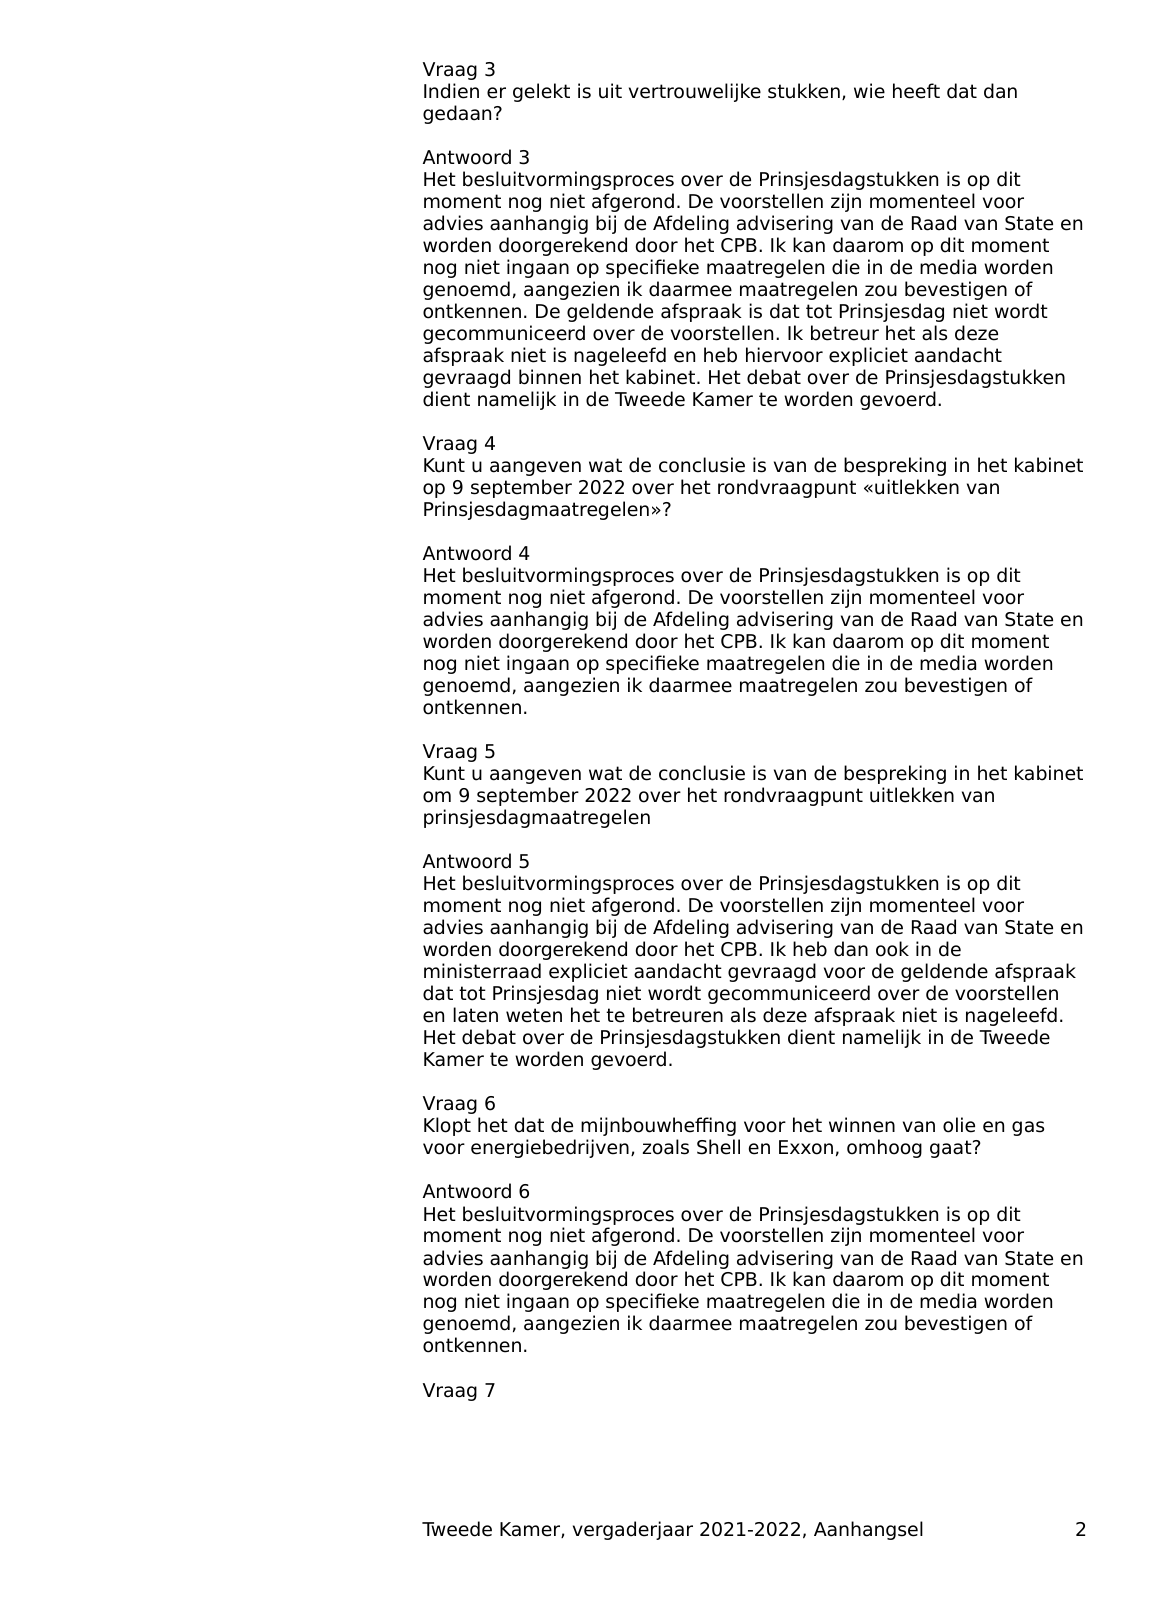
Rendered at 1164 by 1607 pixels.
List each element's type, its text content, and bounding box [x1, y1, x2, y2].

text Vraag 5 [422, 741, 1087, 763]
text Antwoord 5 [422, 851, 1087, 873]
text Het besluitvormingsproces over de Prinsjesdagstukken is op dit moment nog niet afgerond. De voorstellen zijn momenteel voor advies aanhangig bij de Afdeling advisering van de Raad van State en worden doorgerekend door het CPB. Ik heb dan ook in de ministerraad expliciet aandacht gevraagd voor de geldende afspraak dat tot Prinsjesdag niet wordt gecommuniceerd over de voorstellen en laten weten het te betreuren als deze afspraak niet is nageleefd. Het debat over de Prinsjesdagstukken dient namelijk in de Tweede Kamer te worden gevoerd. [422, 873, 1087, 1071]
text Vraag 6 [422, 1093, 1087, 1115]
text Het besluitvormingsproces over de Prinsjesdagstukken is op dit moment nog niet afgerond. De voorstellen zijn momenteel voor advies aanhangig bij de Afdeling advisering van de Raad van State en worden doorgerekend door het CPB. Ik kan daarom op dit moment nog niet ingaan op specifieke maatregelen die in de media worden genoemd, aangezien ik daarmee maatregelen zou bevestigen of ontkennen. [422, 1203, 1087, 1357]
text Antwoord 4 [422, 543, 1087, 565]
text Vraag 4 [422, 433, 1087, 455]
text Vraag 7 [422, 1379, 1087, 1401]
text Kunt u aangeven wat de conclusie is van de bespreking in het kabinet op 9 september 2022 over het rondvraagpunt «uitlekken van Prinsjesdagmaatregelen»? [422, 455, 1087, 521]
text Kunt u aangeven wat de conclusie is van de bespreking in het kabinet om 9 september 2022 over het rondvraagpunt uitlekken van prinsjesdagmaatregelen [422, 763, 1087, 829]
text Antwoord 3 [422, 147, 1087, 169]
text Vraag 3 [422, 59, 1087, 81]
text Het besluitvormingsproces over de Prinsjesdagstukken is op dit moment nog niet afgerond. De voorstellen zijn momenteel voor advies aanhangig bij de Afdeling advisering van de Raad van State en worden doorgerekend door het CPB. Ik kan daarom op dit moment nog niet ingaan op specifieke maatregelen die in de media worden genoemd, aangezien ik daarmee maatregelen zou bevestigen of ontkennen. De geldende afspraak is dat tot Prinsjesdag niet wordt gecommuniceerd over de voorstellen. Ik betreur het als deze afspraak niet is nageleefd en heb hiervoor expliciet aandacht gevraagd binnen het kabinet. Het debat over de Prinsjesdagstukken dient namelijk in de Tweede Kamer te worden gevoerd. [422, 169, 1087, 411]
text Het besluitvormingsproces over de Prinsjesdagstukken is op dit moment nog niet afgerond. De voorstellen zijn momenteel voor advies aanhangig bij de Afdeling advisering van de Raad van State en worden doorgerekend door het CPB. Ik kan daarom op dit moment nog niet ingaan op specifieke maatregelen die in de media worden genoemd, aangezien ik daarmee maatregelen zou bevestigen of ontkennen. [422, 565, 1087, 719]
text Antwoord 6 [422, 1181, 1087, 1203]
text Indien er gelekt is uit vertrouwelijke stukken, wie heeft dat dan gedaan? [422, 81, 1087, 125]
text Klopt het dat de mijnbouwheffing voor het winnen van olie en gas voor energiebedrijven, zoals Shell en Exxon, omhoog gaat? [422, 1115, 1087, 1159]
